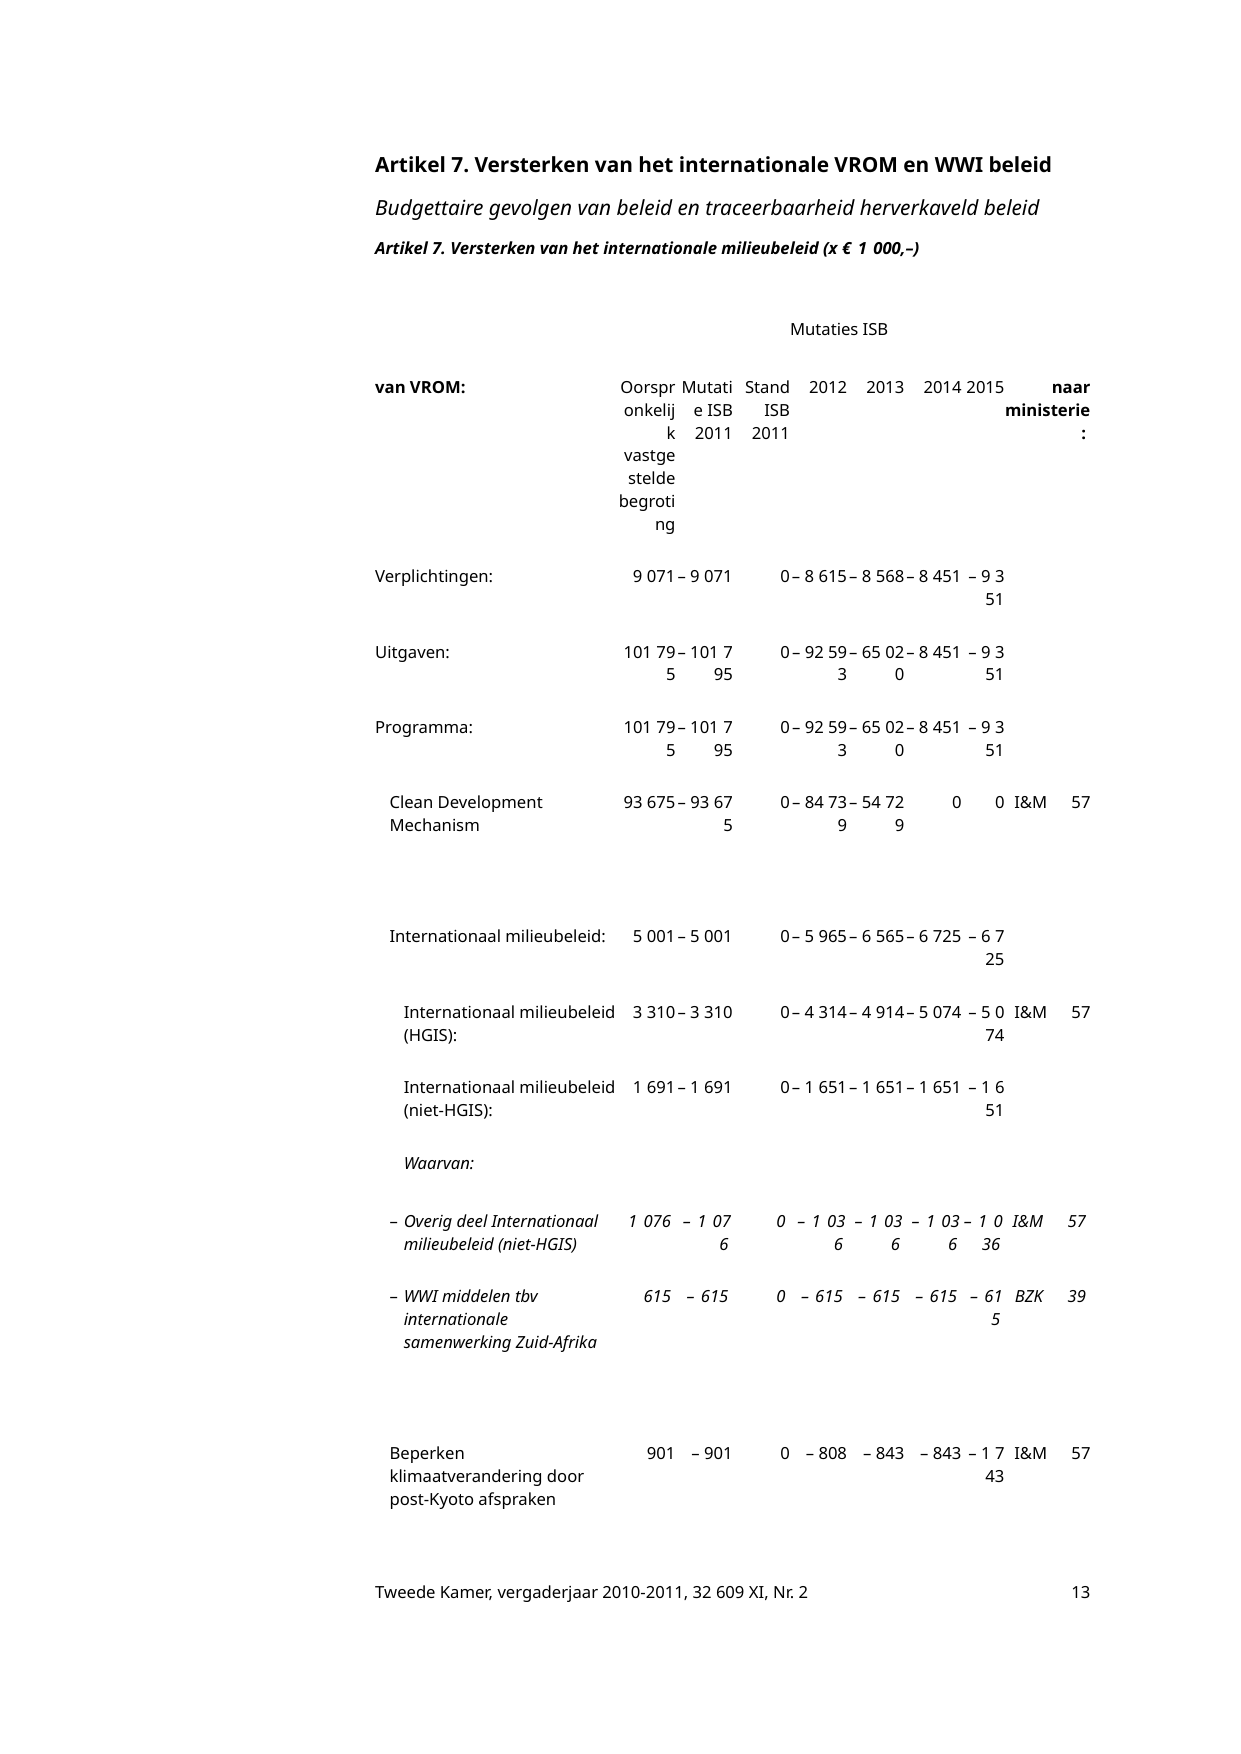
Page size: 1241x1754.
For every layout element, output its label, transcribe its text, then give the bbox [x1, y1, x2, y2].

table_cell [389, 1000, 403, 1076]
table_cell [375, 1285, 389, 1383]
table_cell [1047, 925, 1090, 1000]
table_cell [375, 1000, 389, 1076]
table_cell [1047, 640, 1090, 716]
table_cell – 92 593 [790, 640, 847, 716]
table_cell [1047, 716, 1090, 791]
table_cell [1004, 1076, 1047, 1151]
table_cell – 4 314 [790, 1000, 847, 1076]
table_header [961, 318, 1004, 376]
table_cell [961, 1151, 1004, 1210]
table_cell – 1 651 [904, 1076, 961, 1151]
table_cell – [389, 1210, 403, 1285]
table_cell Mutatie ISB 2011 [675, 376, 732, 565]
table_cell [1047, 565, 1090, 640]
table_cell – 6 565 [847, 925, 904, 1000]
table_cell 0 [733, 1000, 790, 1076]
table_cell 101 795 [618, 716, 675, 791]
table_cell [618, 1383, 675, 1442]
table_header [618, 318, 675, 376]
table_cell 1 076 [618, 1210, 675, 1285]
table_cell – 5 965 [790, 925, 847, 1000]
table_cell [404, 1383, 618, 1442]
table_cell – 6 725 [961, 925, 1004, 1000]
table_cell 1 691 [618, 1076, 675, 1151]
table_cell [389, 1076, 403, 1151]
text Artikel 7. Versterken van het internationale VROM en WWI beleid [375, 150, 1090, 178]
table_cell – 1 691 [675, 1076, 732, 1151]
table_cell 2012 [790, 376, 847, 565]
table_cell 0 [733, 716, 790, 791]
table_cell – 901 [675, 1442, 732, 1540]
table_cell – [389, 1285, 403, 1383]
table_cell Waarvan: [404, 1151, 618, 1210]
table_cell – 843 [904, 1442, 961, 1540]
table_cell 0 [733, 791, 790, 867]
table_cell [1047, 1151, 1090, 1210]
table_cell [1004, 640, 1047, 716]
table_cell [961, 1383, 1004, 1442]
table_cell Verplichtingen: [375, 565, 618, 640]
table_cell [790, 1383, 847, 1442]
table_cell I&M [1004, 1210, 1047, 1285]
table_cell – 8 451 [904, 565, 961, 640]
table_cell – 1 076 [675, 1210, 732, 1285]
table_cell [847, 1151, 904, 1210]
table_cell [404, 867, 618, 925]
table_cell [375, 1383, 389, 1442]
table_cell – 101 795 [675, 716, 732, 791]
table_cell naar ministerie: [1004, 376, 1090, 565]
table_cell 2014 [904, 376, 961, 565]
table_cell – 65 020 [847, 716, 904, 791]
table_cell [618, 867, 675, 925]
table_cell [1047, 1383, 1090, 1442]
table_cell [375, 1151, 389, 1210]
table_cell – 101 795 [675, 640, 732, 716]
table_cell Internationaal milieubeleid (niet-HGIS): [404, 1076, 618, 1151]
table_cell [375, 1442, 389, 1540]
table_header [1047, 318, 1090, 376]
table_cell – 93 675 [675, 791, 732, 867]
table_cell I&M [1004, 791, 1047, 867]
table_header [675, 318, 732, 376]
table_cell Internationaal milieubeleid: [389, 925, 618, 1000]
table_cell 0 [904, 791, 961, 867]
table_cell – 5 001 [675, 925, 732, 1000]
table_cell – 8 615 [790, 565, 847, 640]
table_cell [904, 1151, 961, 1210]
table_cell – 6 725 [904, 925, 961, 1000]
table_cell [375, 1210, 389, 1285]
table_cell [675, 1151, 732, 1210]
table_cell – 5 074 [904, 1000, 961, 1076]
table_cell – 1 036 [790, 1210, 847, 1285]
table_cell – 615 [961, 1285, 1004, 1383]
table_cell Internationaal milieubeleid (HGIS): [404, 1000, 618, 1076]
table_cell [733, 1151, 790, 1210]
table_cell – 843 [847, 1442, 904, 1540]
table_cell 0 [733, 1076, 790, 1151]
table_cell Uitgaven: [375, 640, 618, 716]
table_cell 0 [733, 925, 790, 1000]
table_cell I&M [1004, 1000, 1047, 1076]
table_cell [618, 1151, 675, 1210]
table_cell 0 [733, 640, 790, 716]
table_cell – 9 351 [961, 640, 1004, 716]
table_cell 0 [733, 565, 790, 640]
table_cell – 4 914 [847, 1000, 904, 1076]
table_cell 57 [1047, 1000, 1090, 1076]
table_cell – 3 310 [675, 1000, 732, 1076]
table_cell [1004, 716, 1047, 791]
table_cell – 1 036 [961, 1210, 1004, 1285]
table_cell 0 [961, 791, 1004, 867]
table_cell [389, 1151, 403, 1210]
table_cell [733, 1383, 790, 1442]
table_cell van VROM: [375, 376, 618, 565]
table_cell I&M [1004, 1442, 1047, 1540]
table_cell 93 675 [618, 791, 675, 867]
table_cell WWI middelen tbv internationale samenwerking Zuid-Afrika [404, 1285, 618, 1383]
table_cell – 9 071 [675, 565, 732, 640]
table_cell 2013 [847, 376, 904, 565]
table_cell – 1 651 [847, 1076, 904, 1151]
table_cell [1004, 867, 1047, 925]
table_cell – 615 [790, 1285, 847, 1383]
table_cell [790, 867, 847, 925]
table_cell – 5 074 [961, 1000, 1004, 1076]
table_cell Programma: [375, 716, 618, 791]
text Budgettaire gevolgen van beleid en traceerbaarheid herverkaveld beleid [375, 193, 1090, 222]
table_header Mutaties ISB [790, 318, 961, 376]
table_cell – 1 036 [847, 1210, 904, 1285]
table_cell Oorspronkelijk vastgestelde begroting [618, 376, 675, 565]
table_cell [375, 925, 389, 1000]
table_header [389, 318, 618, 376]
table_cell Overig deel Internationaal milieubeleid (niet-HGIS) [404, 1210, 618, 1285]
table_cell – 1 743 [961, 1442, 1004, 1540]
table_cell – 1 651 [790, 1076, 847, 1151]
table_cell 3 310 [618, 1000, 675, 1076]
table_cell – 8 451 [904, 640, 961, 716]
table_cell – 1 651 [961, 1076, 1004, 1151]
table_header [733, 318, 790, 376]
table_cell BZK [1004, 1285, 1047, 1383]
table_cell 39 [1047, 1285, 1090, 1383]
table_cell – 54 729 [847, 791, 904, 867]
table_cell 901 [618, 1442, 675, 1540]
table_cell – 615 [847, 1285, 904, 1383]
table_cell 0 [733, 1442, 790, 1540]
table_cell [1047, 1076, 1090, 1151]
table_cell 0 [733, 1285, 790, 1383]
table_cell 0 [733, 1210, 790, 1285]
table_cell – 615 [675, 1285, 732, 1383]
table_cell – 808 [790, 1442, 847, 1540]
table_cell [733, 867, 790, 925]
table_cell 57 [1047, 1210, 1090, 1285]
table_cell [375, 867, 389, 925]
table_cell [1047, 867, 1090, 925]
text Artikel 7. Versterken van het internationale milieubeleid (x € 1 000,–) [375, 237, 1090, 259]
table_cell [904, 867, 961, 925]
table_header [375, 318, 389, 376]
table_cell – 65 020 [847, 640, 904, 716]
table_cell [961, 867, 1004, 925]
table_header [1004, 318, 1047, 376]
table_cell [675, 867, 732, 925]
table_cell [675, 1383, 732, 1442]
table_cell Stand ISB 2011 [733, 376, 790, 565]
table_cell [375, 791, 389, 867]
table_cell – 8 451 [904, 716, 961, 791]
table_cell 9 071 [618, 565, 675, 640]
table_cell – 615 [904, 1285, 961, 1383]
table_cell – 1 036 [904, 1210, 961, 1285]
table_cell [1004, 1383, 1047, 1442]
table_cell [1004, 925, 1047, 1000]
table_cell [1004, 565, 1047, 640]
table_cell – 8 568 [847, 565, 904, 640]
table_cell Beperken klimaatverandering door post-Kyoto afspraken [389, 1442, 618, 1540]
table_cell – 92 593 [790, 716, 847, 791]
table_cell [847, 867, 904, 925]
table_cell – 84 739 [790, 791, 847, 867]
table_cell [790, 1151, 847, 1210]
table_cell [389, 1383, 403, 1442]
table_cell – 9 351 [961, 716, 1004, 791]
table_cell [389, 867, 403, 925]
table_cell [904, 1383, 961, 1442]
table_cell 101 795 [618, 640, 675, 716]
table_cell 57 [1047, 1442, 1090, 1540]
table_cell 2015 [961, 376, 1004, 565]
table_cell [1004, 1151, 1047, 1210]
table_cell 57 [1047, 791, 1090, 867]
table_cell – 9 351 [961, 565, 1004, 640]
table_cell 615 [618, 1285, 675, 1383]
table_cell 5 001 [618, 925, 675, 1000]
table_cell [847, 1383, 904, 1442]
table_cell [375, 1076, 389, 1151]
table_cell Clean Development Mechanism [389, 791, 618, 867]
